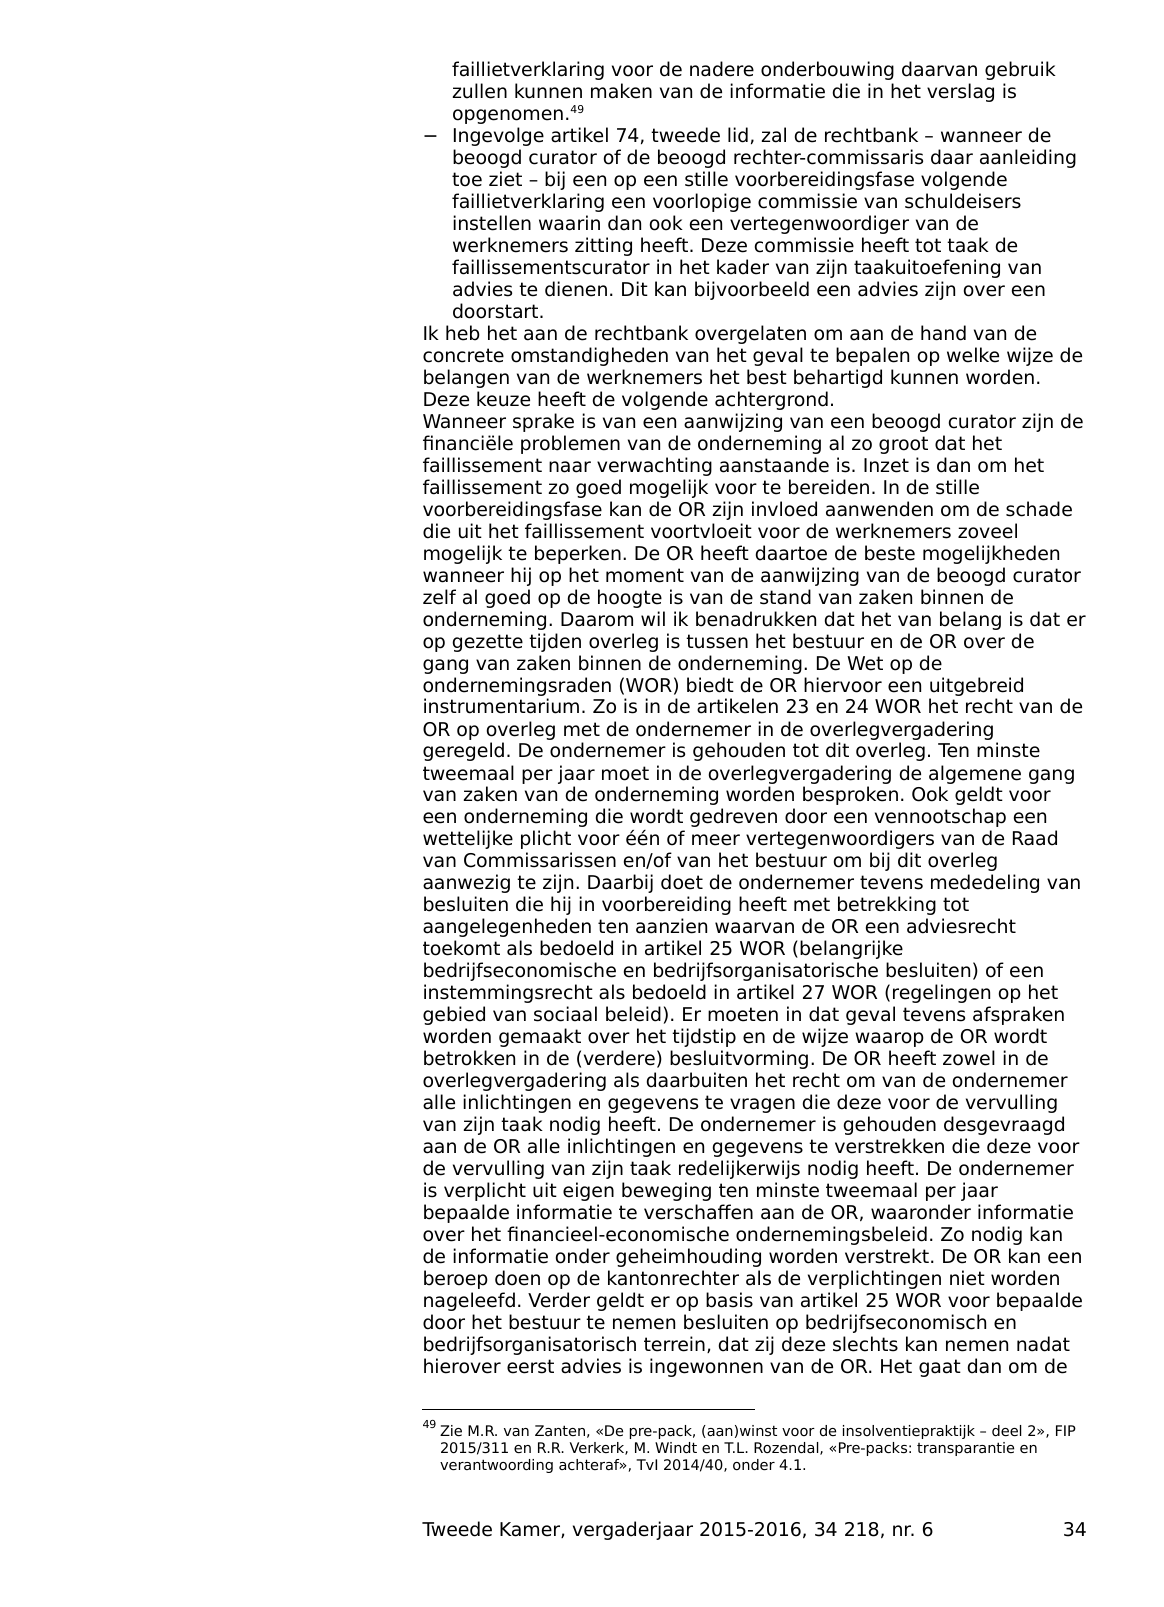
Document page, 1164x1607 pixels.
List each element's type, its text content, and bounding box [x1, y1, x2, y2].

text Zie M.R. van Zanten, «De pre-pack, (aan)winst voor de insolventiepraktijk – deel 2», FIP 2015/311 en R.R. Verkerk, M. Windt en T.L. Rozendal, «Pre-packs: transparantie en verantwoording achteraf», TvI 2014/40, onder 4.1. [422, 1418, 1087, 1474]
text faillietverklaring voor de nadere onderbouwing daarvan gebruik zullen kunnen maken van de informatie die in het verslag is opgenomen. [422, 59, 1087, 125]
text Wanneer sprake is van een aanwijzing van een beoogd curator zijn de financiële problemen van de onderneming al zo groot dat het faillissement naar verwachting aanstaande is. Inzet is dan om het faillissement zo goed mogelijk voor te bereiden. In de stille voorbereidingsfase kan de OR zijn invloed aanwenden om de schade die uit het faillissement voortvloeit voor de werknemers zoveel mogelijk te beperken. De OR heeft daartoe de beste mogelijkheden wanneer hij op het moment van de aanwijzing van de beoogd curator zelf al goed op de hoogte is van de stand van zaken binnen de onderneming. Daarom wil ik benadrukken dat het van belang is dat er op gezette tijden overleg is tussen het bestuur en de OR over de gang van zaken binnen de onderneming. De Wet op de ondernemingsraden (WOR) biedt de OR hiervoor een uitgebreid instrumentarium. Zo is in de artikelen 23 en 24 WOR het recht van de OR op overleg met de ondernemer in de overlegvergadering geregeld. De ondernemer is gehouden tot dit overleg. Ten minste tweemaal per jaar moet in de overlegvergadering de algemene gang van zaken van de onderneming worden besproken. Ook geldt voor een onderneming die wordt gedreven door een vennootschap een wettelijke plicht voor één of meer vertegenwoordigers van de Raad van Commissarissen en/of van het bestuur om bij dit overleg aanwezig te zijn. Daarbij doet de ondernemer tevens mededeling van besluiten die hij in voorbereiding heeft met betrekking tot aangelegenheden ten aanzien waarvan de OR een adviesrecht toekomt als bedoeld in artikel 25 WOR (belangrijke bedrijfseconomische en bedrijfsorganisatorische besluiten) of een instemmingsrecht als bedoeld in artikel 27 WOR (regelingen op het gebied van sociaal beleid). Er moeten in dat geval tevens afspraken worden gemaakt over het tijdstip en de wijze waarop de OR wordt betrokken in de (verdere) besluitvorming. De OR heeft zowel in de overlegvergadering als daarbuiten het recht om van de ondernemer alle inlichtingen en gegevens te vragen die deze voor de vervulling van zijn taak nodig heeft. De ondernemer is gehouden desgevraagd aan de OR alle inlichtingen en gegevens te verstrekken die deze voor de vervulling van zijn taak redelijkerwijs nodig heeft. De ondernemer is verplicht uit eigen beweging ten minste tweemaal per jaar bepaalde informatie te verschaffen aan de OR, waaronder informatie over het financieel-economische ondernemingsbeleid. Zo nodig kan de informatie onder geheimhouding worden verstrekt. De OR kan een beroep doen op de kantonrechter als de verplichtingen niet worden nageleefd. Verder geldt er op basis van artikel 25 WOR voor bepaalde door het bestuur te nemen besluiten op bedrijfseconomisch en bedrijfsorganisatorisch terrein, dat zij deze slechts kan nemen nadat hierover eerst advies is ingewonnen van de OR. Het gaat dan om de [422, 411, 1087, 1378]
text Ik heb het aan de rechtbank overgelaten om aan de hand van de concrete omstandigheden van het geval te bepalen op welke wijze de belangen van de werknemers het best behartigd kunnen worden. Deze keuze heeft de volgende achtergrond. [422, 323, 1087, 411]
text − Ingevolge artikel 74, tweede lid, zal de rechtbank – wanneer de beoogd curator of de beoogd rechter-commissaris daar aanleiding toe ziet – bij een op een stille voorbereidingsfase volgende faillietverklaring een voorlopige commissie van schuldeisers instellen waarin dan ook een vertegenwoordiger van de werknemers zitting heeft. Deze commissie heeft tot taak de faillissementscurator in het kader van zijn taakuitoefening van advies te dienen. Dit kan bijvoorbeeld een advies zijn over een doorstart. [422, 125, 1087, 323]
